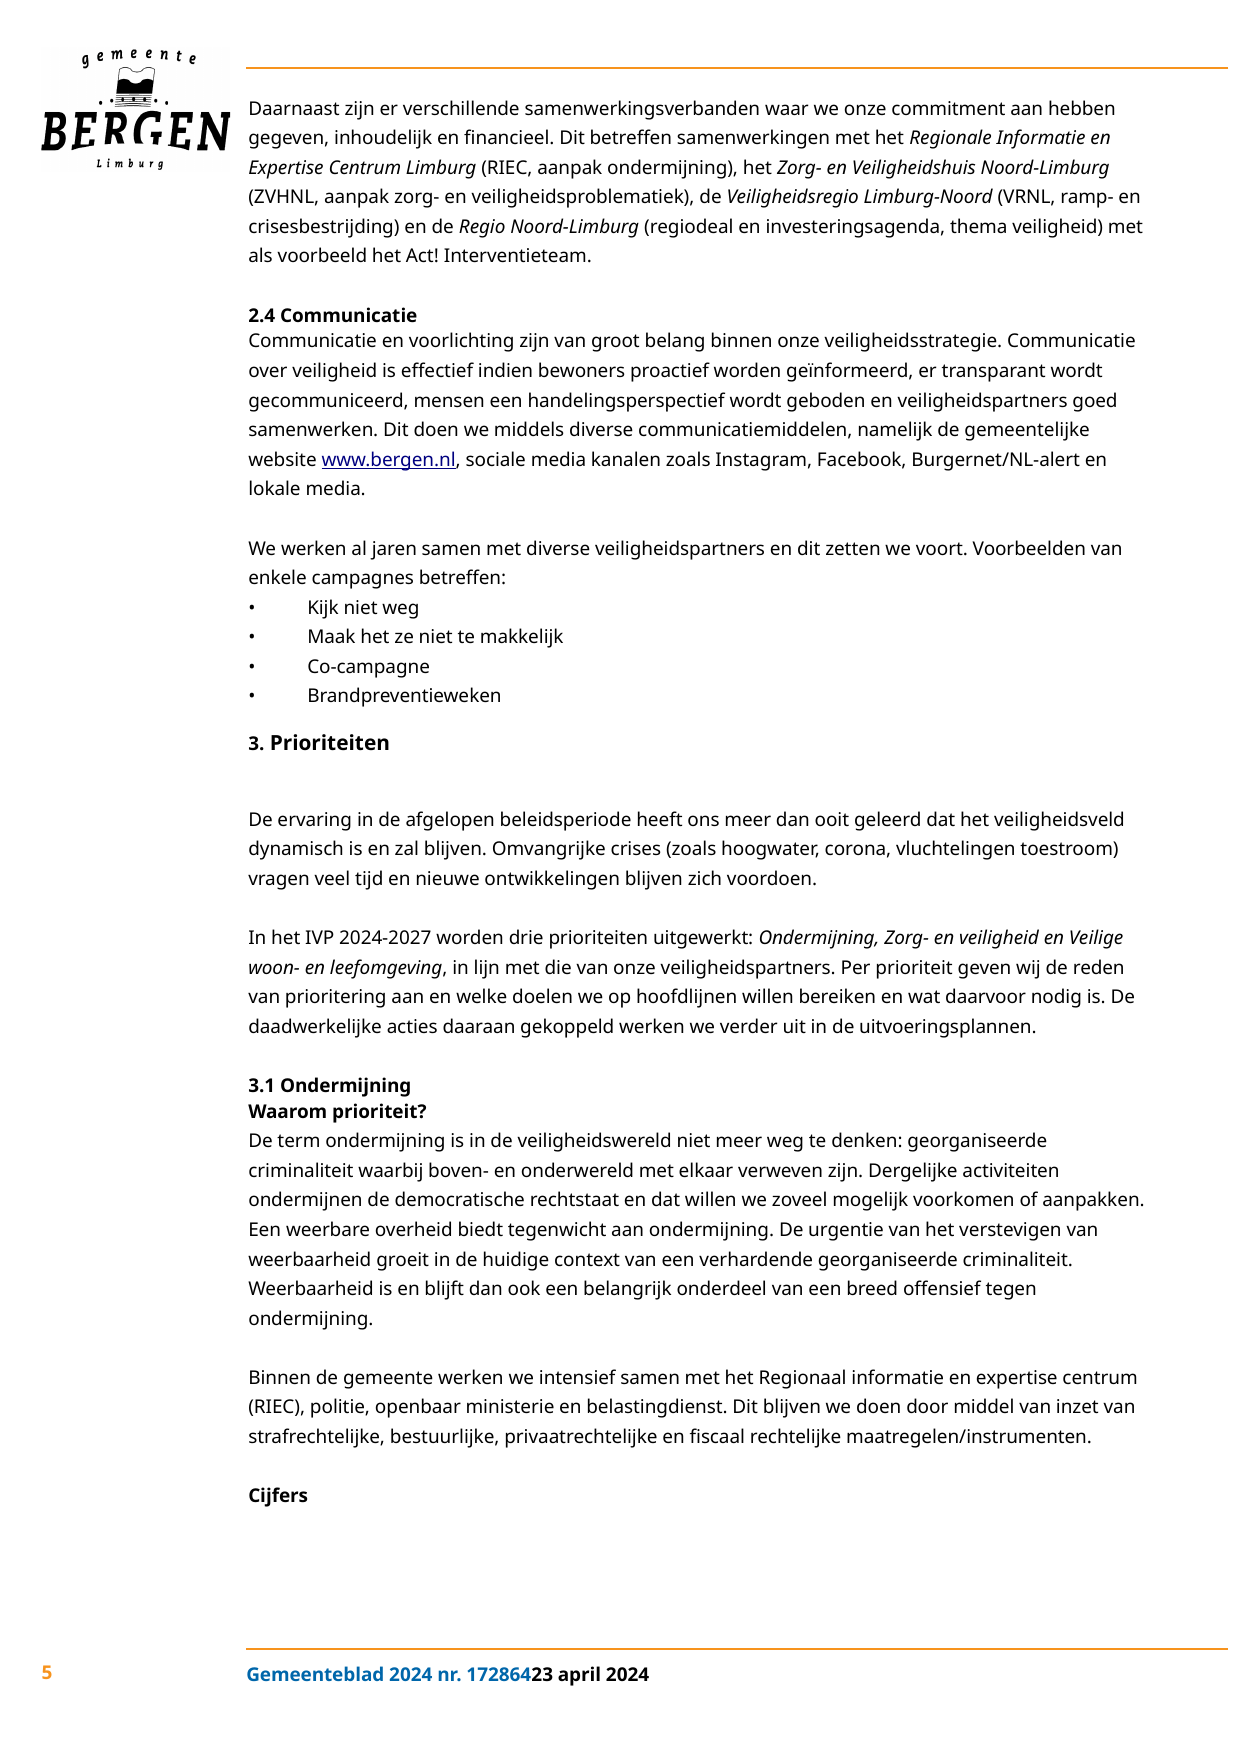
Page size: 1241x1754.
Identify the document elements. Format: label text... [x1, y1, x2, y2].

text In het IVP 2024-2027 worden drie prioriteiten uitgewerkt: Ondermijning, Zorg- en veiligheid en Veilige woon- en leefomgeving, in lijn met die van onze veiligheidspartners. Per prioriteit geven wij de reden van prioritering aan en welke doelen we op hoofdlijnen willen bereiken en wat daarvoor nodig is. De daadwerkelijke acties daaraan gekoppeld werken we verder uit in de uitvoeringsplannen. [248, 924, 1152, 1039]
list Maak het ze niet te makkelijk [248, 623, 1152, 649]
text Waarom prioriteit? [248, 1098, 1152, 1124]
text De ervaring in de afgelopen beleidsperiode heeft ons meer dan ooit geleerd dat het veiligheidsveld dynamisch is en zal blijven. Omvangrijke crises (zoals hoogwater, corona, vluchtelingen toestroom) vragen veel tijd en nieuwe ontwikkelingen blijven zich voordoen. [248, 806, 1152, 891]
text Daarnaast zijn er verschillende samenwerkingsverbanden waar we onze commitment aan hebben gegeven, inhoudelijk en financieel. Dit betreffen samenwerkingen met het Regionale Informatie en Expertise Centrum Limburg (RIEC, aanpak ondermijning), het Zorg- en Veiligheidshuis Noord-Limburg (ZVHNL, aanpak zorg- en veiligheidsproblematiek), de Veiligheidsregio Limburg-Noord (VRNL, ramp- en crisesbestrijding) en de Regio Noord-Limburg (regiodeal en investeringsagenda, thema veiligheid) met als voorbeeld het Act! Interventieteam. [248, 95, 1152, 268]
text Cijfers [248, 1482, 1152, 1508]
text Communicatie en voorlichting zijn van groot belang binnen onze veiligheidsstrategie. Communicatie over veiligheid is effectief indien bewoners proactief worden geïnformeerd, er transparant wordt gecommuniceerd, mensen een handelingsperspectief wordt geboden en veiligheidspartners goed samenwerken. Dit doen we middels diverse communicatiemiddelen, namelijk de gemeentelijke website www.bergen.nl, sociale media kanalen zoals Instagram, Facebook, Burgernet/NL-alert en lokale media. [248, 328, 1152, 501]
text We werken al jaren samen met diverse veiligheidspartners en dit zetten we voort. Voorbeelden van enkele campagnes betreffen: [248, 535, 1152, 590]
text 2.4 Communicatie [248, 302, 1152, 328]
list Brandpreventieweken [248, 683, 1152, 708]
text 3. Prioriteiten [248, 728, 1152, 757]
list Kijk niet weg [248, 594, 1152, 619]
picture [41, 47, 231, 172]
list Co-campagne [248, 653, 1152, 679]
text Binnen de gemeente werken we intensief samen met het Regionaal informatie en expertise centrum (RIEC), politie, openbaar ministerie en belastingdienst. Dit blijven we doen door middel van inzet van strafrechtelijke, bestuurlijke, privaatrechtelijke en fiscaal rechtelijke maatregelen/instrumenten. [248, 1364, 1152, 1449]
text 3.1 Ondermijning [248, 1072, 1152, 1098]
text De term ondermijning is in de veiligheidswereld niet meer weg te denken: georganiseerde criminaliteit waarbij boven- en onderwereld met elkaar verweven zijn. Dergelijke activiteiten ondermijnen de democratische rechtstaat en dat willen we zoveel mogelijk voorkomen of aanpakken. Een weerbare overheid biedt tegenwicht aan ondermijning. De urgentie van het verstevigen van weerbaarheid groeit in de huidige context van een verhardende georganiseerde criminaliteit. Weerbaarheid is en blijft dan ook een belangrijk onderdeel van een breed offensief tegen ondermijning. [248, 1127, 1152, 1331]
